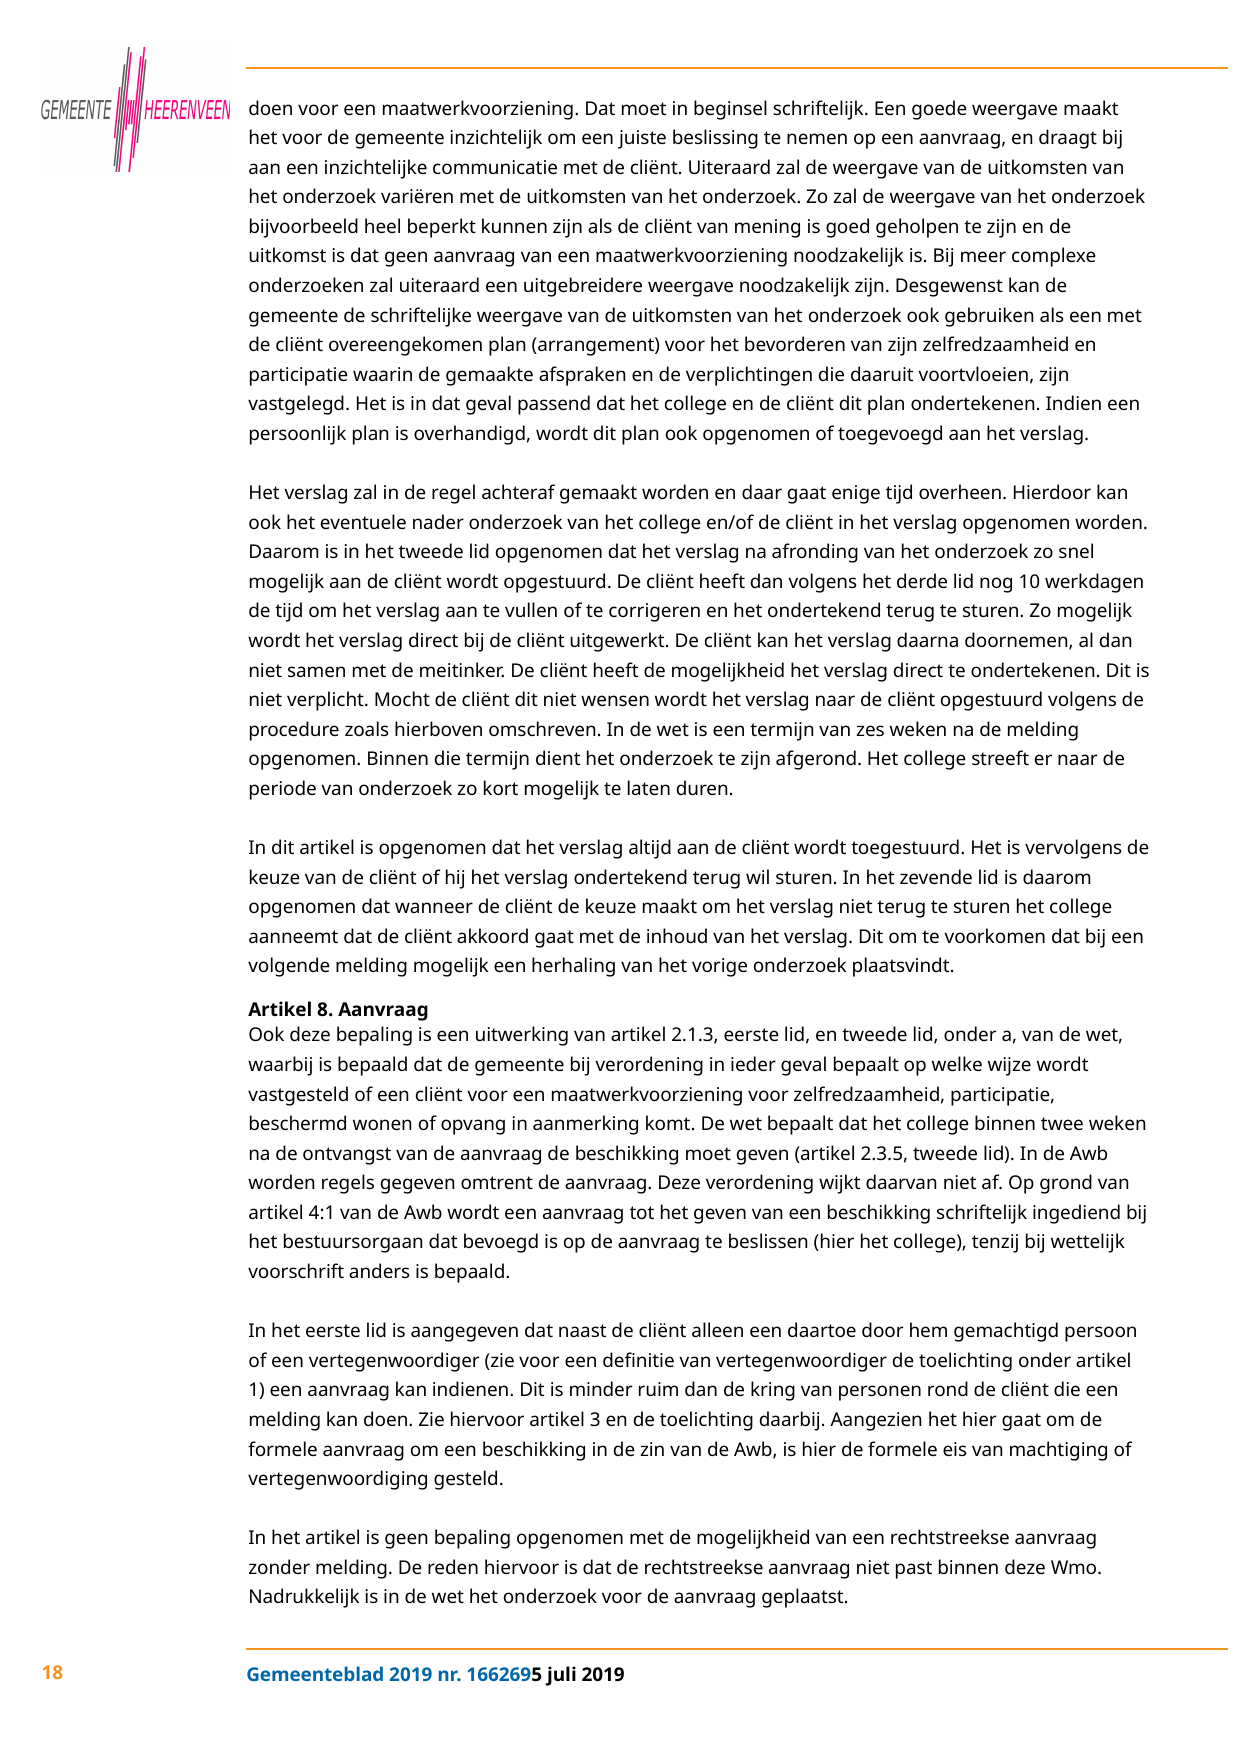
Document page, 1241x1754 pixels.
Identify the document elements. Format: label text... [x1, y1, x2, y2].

text doen voor een maatwerkvoorziening. Dat moet in beginsel schriftelijk. Een goede weergave maakt het voor de gemeente inzichtelijk om een juiste beslissing te nemen op een aanvraag, en draagt bij aan een inzichtelijke communicatie met de cliënt. Uiteraard zal de weergave van de uitkomsten van het onderzoek variëren met de uitkomsten van het onderzoek. Zo zal de weergave van het onderzoek bijvoorbeeld heel beperkt kunnen zijn als de cliënt van mening is goed geholpen te zijn en de uitkomst is dat geen aanvraag van een maatwerkvoorziening noodzakelijk is. Bij meer complexe onderzoeken zal uiteraard een uitgebreidere weergave noodzakelijk zijn. Desgewenst kan de gemeente de schriftelijke weergave van de uitkomsten van het onderzoek ook gebruiken als een met de cliënt overeengekomen plan (arrangement) voor het bevorderen van zijn zelfredzaamheid en participatie waarin de gemaakte afspraken en de verplichtingen die daaruit voortvloeien, zijn vastgelegd. Het is in dat geval passend dat het college en de cliënt dit plan ondertekenen. Indien een persoonlijk plan is overhandigd, wordt dit plan ook opgenomen of toegevoegd aan het verslag. [248, 95, 1152, 446]
text Ook deze bepaling is een uitwerking van artikel 2.1.3, eerste lid, en tweede lid, onder a, van de wet, waarbij is bepaald dat de gemeente bij verordening in ieder geval bepaalt op welke wijze wordt vastgesteld of een cliënt voor een maatwerkvoorziening voor zelfredzaamheid, participatie, beschermd wonen of opvang in aanmerking komt. De wet bepaalt dat het college binnen twee weken na de ontvangst van de aanvraag de beschikking moet geven (artikel 2.3.5, tweede lid). In de Awb worden regels gegeven omtrent de aanvraag. Deze verordening wijkt daarvan niet af. Op grond van artikel 4:1 van de Awb wordt een aanvraag tot het geven van een beschikking schriftelijk ingediend bij het bestuursorgaan dat bevoegd is op de aanvraag te beslissen (hier het college), tenzij bij wettelijk voorschrift anders is bepaald. [248, 1022, 1152, 1284]
picture [41, 47, 231, 172]
text In het eerste lid is aangegeven dat naast de cliënt alleen een daartoe door hem gemachtigd persoon of een vertegenwoordiger (zie voor een definitie van vertegenwoordiger de toelichting onder artikel 1) een aanvraag kan indienen. Dit is minder ruim dan de kring van personen rond de cliënt die een melding kan doen. Zie hiervoor artikel 3 en de toelichting daarbij. Aangezien het hier gaat om de formele aanvraag om een beschikking in de zin van de Awb, is hier de formele eis van machtiging of vertegenwoordiging gesteld. [248, 1317, 1152, 1491]
text In het artikel is geen bepaling opgenomen met de mogelijkheid van een rechtstreekse aanvraag zonder melding. De reden hiervoor is dat de rechtstreekse aanvraag niet past binnen deze Wmo. Nadrukkelijk is in de wet het onderzoek voor de aanvraag geplaatst. [248, 1524, 1152, 1609]
text Het verslag zal in de regel achteraf gemaakt worden en daar gaat enige tijd overheen. Hierdoor kan ook het eventuele nader onderzoek van het college en/of de cliënt in het verslag opgenomen worden. Daarom is in het tweede lid opgenomen dat het verslag na afronding van het onderzoek zo snel mogelijk aan de cliënt wordt opgestuurd. De cliënt heeft dan volgens het derde lid nog 10 werkdagen de tijd om het verslag aan te vullen of te corrigeren en het ondertekend terug te sturen. Zo mogelijk wordt het verslag direct bij de cliënt uitgewerkt. De cliënt kan het verslag daarna doornemen, al dan niet samen met de meitinker. De cliënt heeft de mogelijkheid het verslag direct te ondertekenen. Dit is niet verplicht. Mocht de cliënt dit niet wensen wordt het verslag naar de cliënt opgestuurd volgens de procedure zoals hierboven omschreven. In de wet is een termijn van zes weken na de melding opgenomen. Binnen die termijn dient het onderzoek te zijn afgerond. Het college streeft er naar de periode van onderzoek zo kort mogelijk te laten duren. [248, 479, 1152, 801]
text Artikel 8. Aanvraag [248, 996, 1152, 1022]
text In dit artikel is opgenomen dat het verslag altijd aan de cliënt wordt toegestuurd. Het is vervolgens de keuze van de cliënt of hij het verslag ondertekend terug wil sturen. In het zevende lid is daarom opgenomen dat wanneer de cliënt de keuze maakt om het verslag niet terug te sturen het college aanneemt dat de cliënt akkoord gaat met de inhoud van het verslag. Dit om te voorkomen dat bij een volgende melding mogelijk een herhaling van het vorige onderzoek plaatsvindt. [248, 834, 1152, 978]
